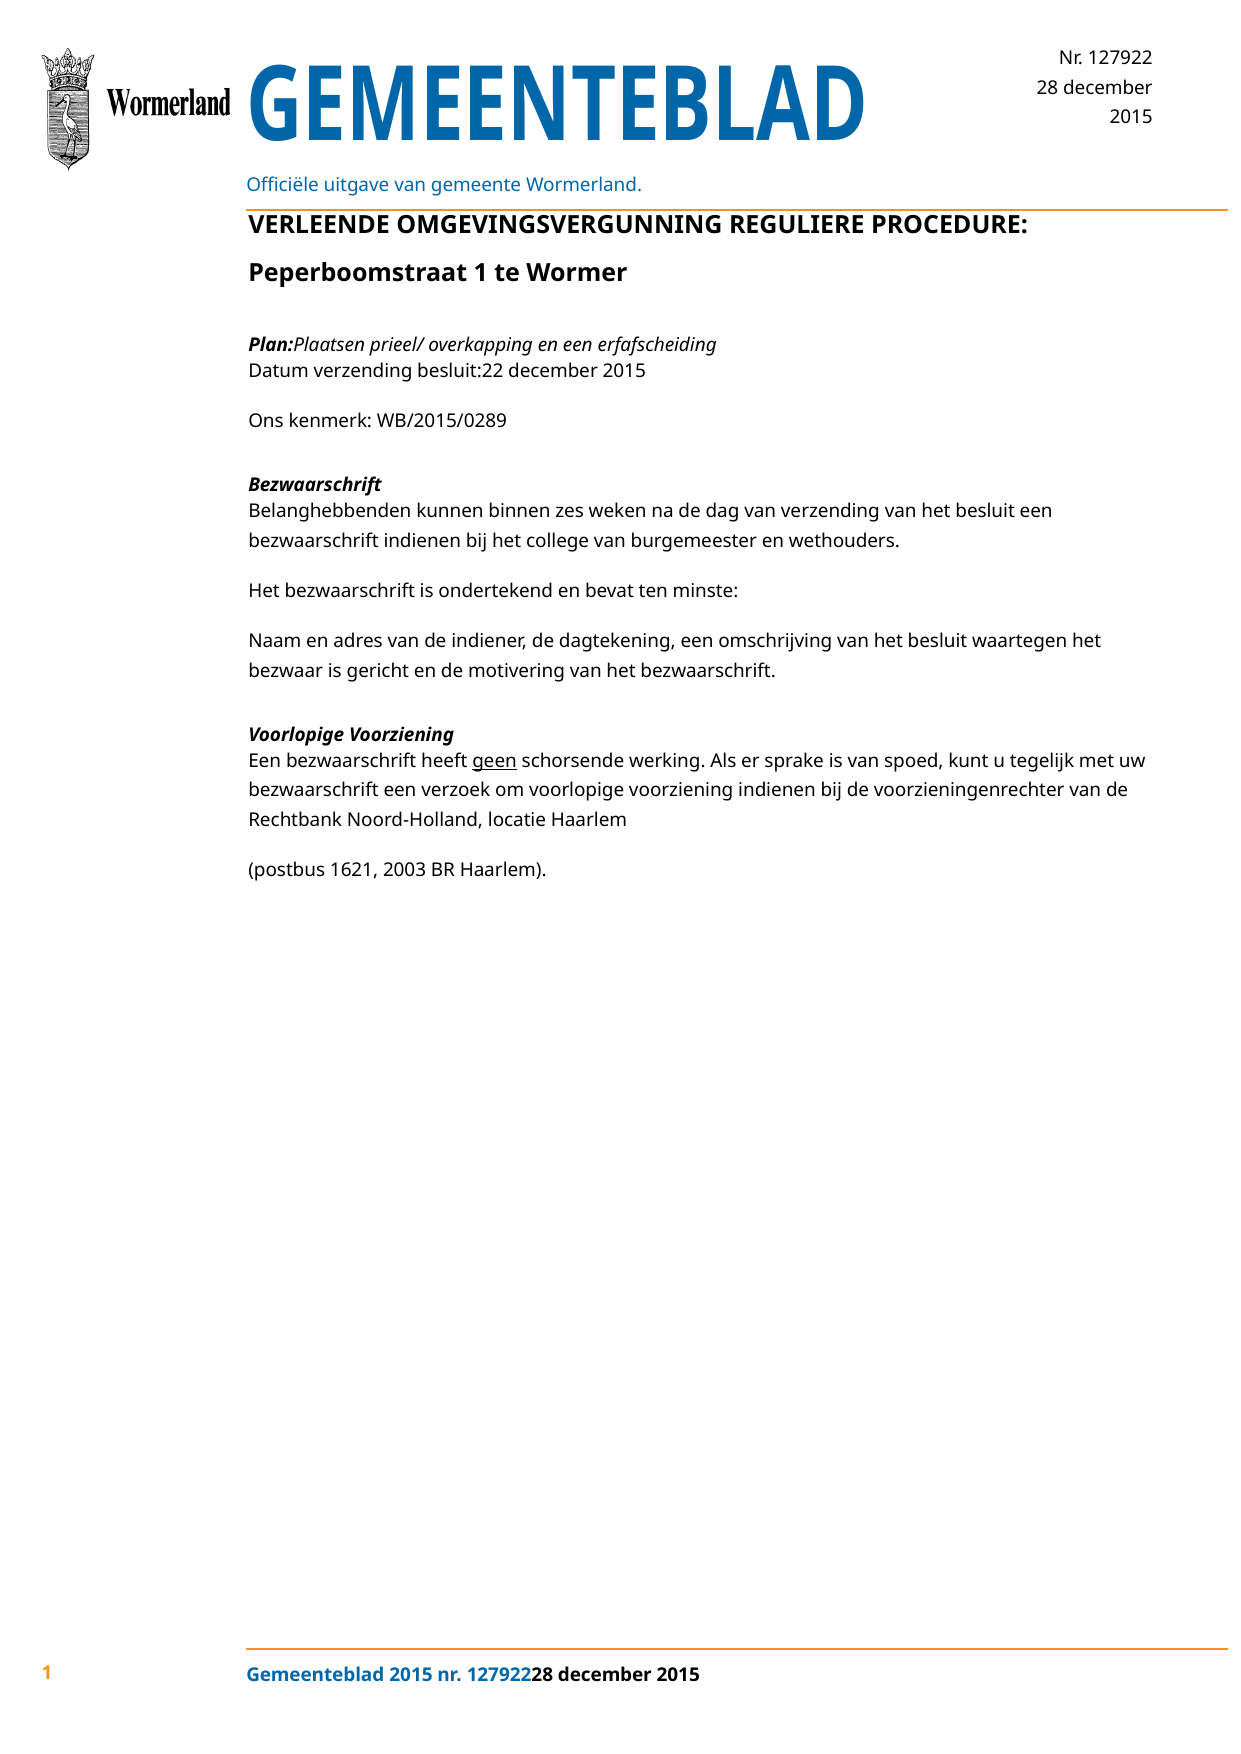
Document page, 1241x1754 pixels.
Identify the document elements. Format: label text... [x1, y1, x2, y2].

text Datum verzending besluit:22 december 2015 [248, 357, 1152, 383]
text Een bezwaarschrift heeft geen schorsende werking. Als er sprake is van spoed, kunt u tegelijk met uw bezwaarschrift een verzoek om voorlopige voorziening indienen bij de voorzieningenrechter van de Rechtbank Noord-Holland, locatie Haarlem [248, 747, 1152, 832]
text VERLEENDE OMGEVINGSVERGUNNING REGULIERE PROCEDURE: Peperboomstraat 1 te Wormer [248, 211, 1152, 288]
text Het bezwaarschrift is ondertekend en bevat ten minste: [248, 577, 1152, 603]
text Voorlopige Voorziening [248, 721, 1152, 747]
text Naam en adres van de indiener, de dagtekening, een omschrijving van het besluit waartegen het bezwaar is gericht en de motivering van het bezwaarschrift. [248, 628, 1152, 683]
text Plan:Plaatsen prieel/ overkapping en een erfafscheiding [248, 331, 1152, 357]
text (postbus 1621, 2003 BR Haarlem). [248, 857, 1152, 882]
text Ons kenmerk: WB/2015/0289 [248, 408, 1152, 433]
text Bezwaarschrift [248, 472, 1152, 497]
picture [41, 47, 231, 172]
text Belanghebbenden kunnen binnen zes weken na de dag van verzending van het besluit een bezwaarschrift indienen bij het college van burgemeester en wethouders. [248, 497, 1152, 553]
